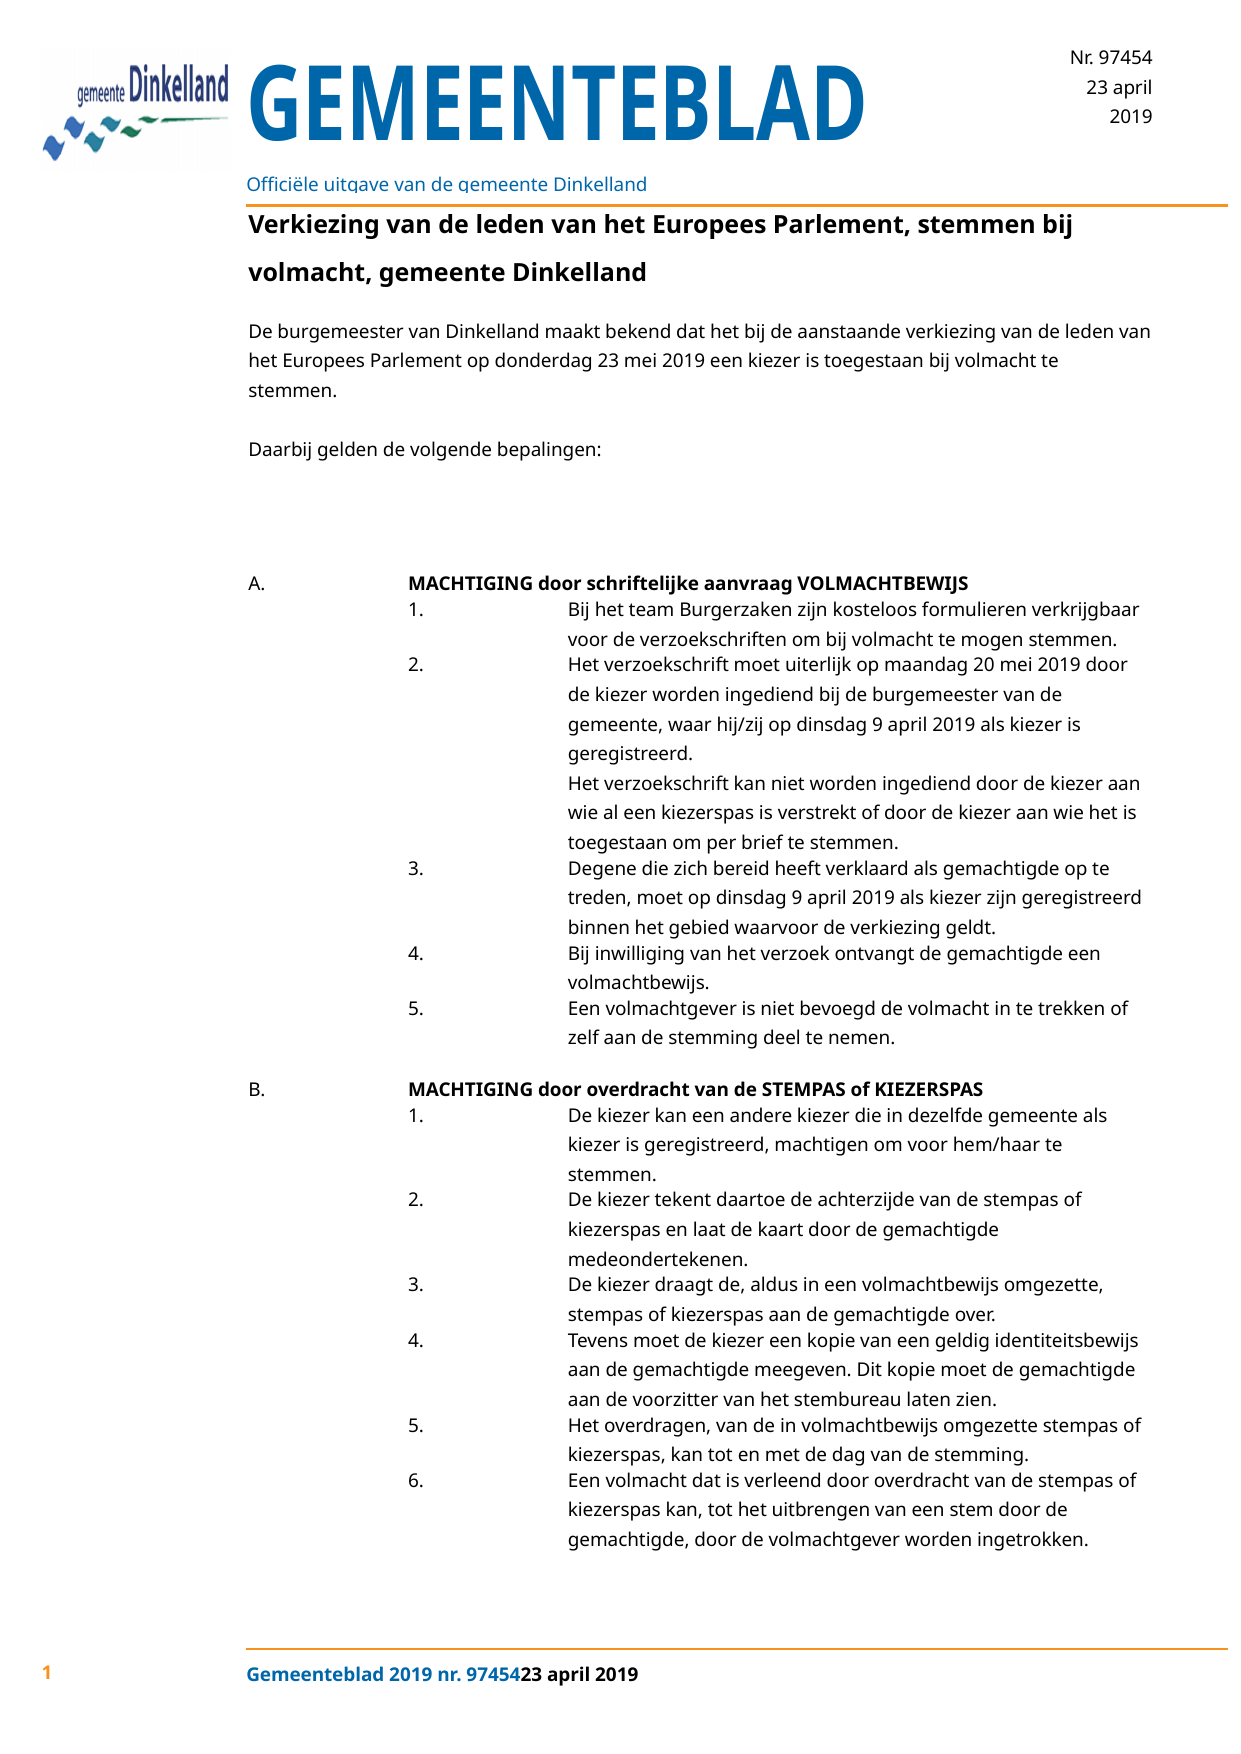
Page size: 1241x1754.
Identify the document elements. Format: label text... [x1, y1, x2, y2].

table_cell [248, 1102, 408, 1187]
table_cell 1. [408, 1102, 568, 1187]
text Daarbij gelden de volgende bepalingen: [248, 436, 1152, 462]
table_cell 3. [408, 1272, 568, 1327]
table_cell [248, 1412, 408, 1467]
table_cell Tevens moet de kiezer een kopie van een geldig identiteitsbewijs aan de gemachtigde meegeven. Dit kopie moet de gemachtigde aan de voorzitter van het stembureau laten zien. [568, 1327, 1152, 1412]
table_cell 2. [408, 1187, 568, 1272]
table_cell [248, 855, 408, 940]
table_cell 1. [408, 596, 568, 652]
table_cell Degene die zich bereid heeft verklaard als gemachtigde op te treden, moet op dinsdag 9 april 2019 als kiezer zijn geregistreerd binnen het gebied waarvoor de verkiezing geldt. [568, 855, 1152, 940]
table_cell [248, 1272, 408, 1327]
text De burgemeester van Dinkelland maakt bekend dat het bij de aanstaande verkiezing van de leden van het Europees Parlement op donderdag 23 mei 2019 een kiezer is toegestaan bij volmacht te stemmen. [248, 318, 1152, 403]
table_header [408, 545, 568, 571]
picture [41, 47, 231, 172]
table_cell De kiezer kan een andere kiezer die in dezelfde gemeente als kiezer is geregistreerd, machtigen om voor hem/haar te stemmen. [568, 1102, 1152, 1187]
table_cell [248, 1187, 408, 1272]
table_cell Een volmacht dat is verleend door overdracht van de stempas of kiezerspas kan, tot het uitbrengen van een stem door de gemachtigde, door de volmachtgever worden ingetrokken. [568, 1467, 1152, 1552]
table_header [248, 545, 408, 571]
table_cell 5. [408, 995, 568, 1050]
table_cell B. [248, 1076, 408, 1102]
table_cell A. [248, 571, 408, 596]
table_cell [248, 1050, 1152, 1076]
table_cell MACHTIGING door overdracht van de STEMPAS of KIEZERSPAS [408, 1076, 1152, 1102]
table_cell [248, 596, 408, 652]
table_cell De kiezer draagt de, aldus in een volmachtbewijs omgezette, stempas of kiezerspas aan de gemachtigde over. [568, 1272, 1152, 1327]
table_cell Het overdragen, van de in volmachtbewijs omgezette stempas of kiezerspas, kan tot en met de dag van de stemming. [568, 1412, 1152, 1467]
table_cell 4. [408, 1327, 568, 1412]
text Verkiezing van de leden van het Europees Parlement, stemmen bij volmacht, gemeente Dinkelland [248, 207, 1152, 288]
table_cell 6. [408, 1467, 568, 1552]
table_cell 4. [408, 940, 568, 995]
table_cell Het verzoekschrift moet uiterlijk op maandag 20 mei 2019 door de kiezer worden ingediend bij de burgemeester van de gemeente, waar hij/zij op dinsdag 9 april 2019 als kiezer is geregistreerd. Het verzoekschrift kan niet worden ingediend door de kiezer aan wie al een kiezerspas is verstrekt of door de kiezer aan wie het is toegestaan om per brief te stemmen. [568, 652, 1152, 855]
table_cell 2. [408, 652, 568, 855]
table_cell [248, 1327, 408, 1412]
table_cell 5. [408, 1412, 568, 1467]
table_cell [248, 652, 408, 855]
table_cell MACHTIGING door schriftelijke aanvraag VOLMACHTBEWIJS [408, 571, 1152, 596]
table_cell [248, 940, 408, 995]
table_cell [248, 1467, 408, 1552]
table_cell Een volmachtgever is niet bevoegd de volmacht in te trekken of zelf aan de stemming deel te nemen. [568, 995, 1152, 1050]
table_cell Bij inwilliging van het verzoek ontvangt de gemachtigde een volmachtbewijs. [568, 940, 1152, 995]
table_cell Bij het team Burgerzaken zijn kosteloos formulieren verkrijgbaar voor de verzoekschriften om bij volmacht te mogen stemmen. [568, 596, 1152, 652]
table_cell [248, 995, 408, 1050]
table_cell De kiezer tekent daartoe de achterzijde van de stempas of kiezerspas en laat de kaart door de gemachtigde medeondertekenen. [568, 1187, 1152, 1272]
table_cell 3. [408, 855, 568, 940]
table_header [568, 545, 1152, 571]
